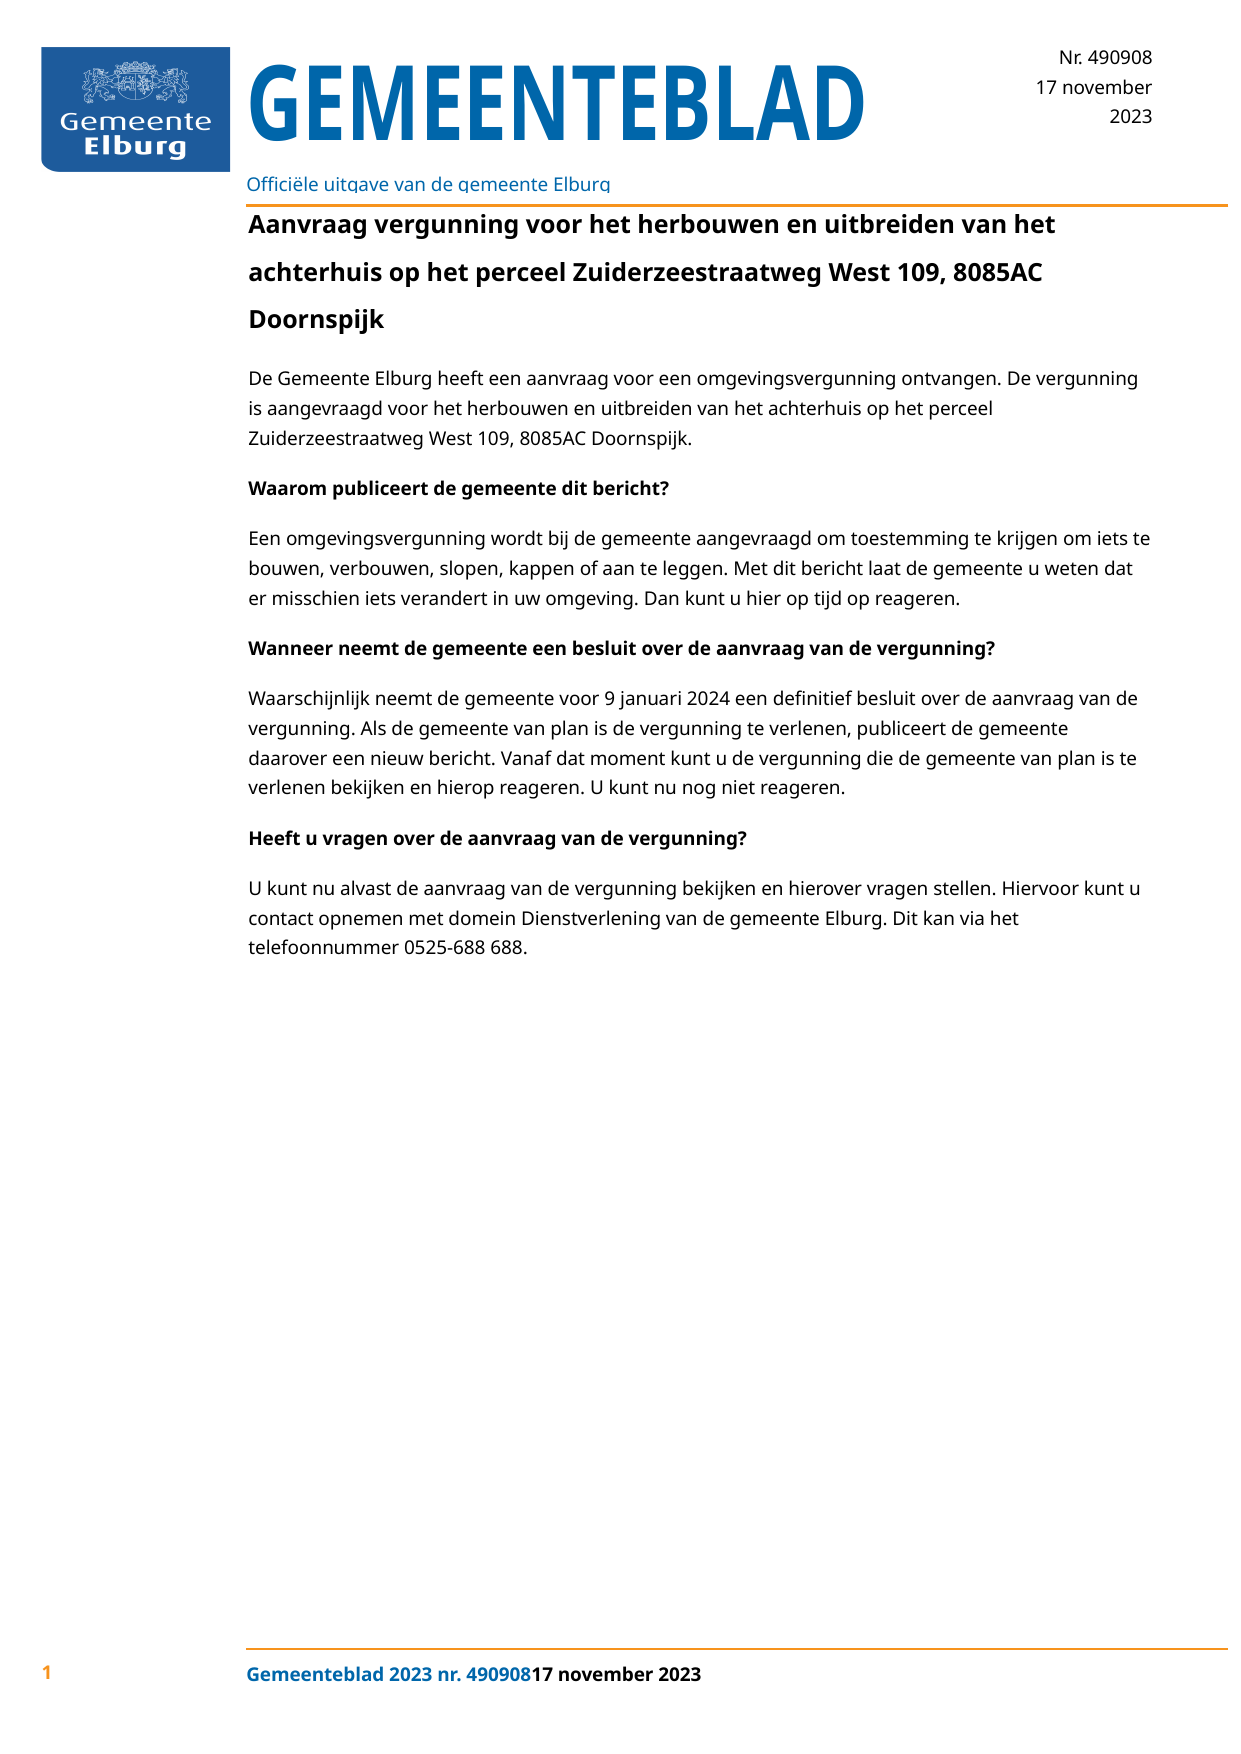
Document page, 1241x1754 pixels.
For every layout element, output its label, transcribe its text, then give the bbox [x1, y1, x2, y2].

text Aanvraag vergunning voor het herbouwen en uitbreiden van het achterhuis op het perceel Zuiderzeestraatweg West 109, 8085AC Doornspijk [248, 207, 1152, 336]
text Een omgevingsvergunning wordt bij de gemeente aangevraagd om toestemming te krijgen om iets te bouwen, verbouwen, slopen, kappen of aan te leggen. Met dit bericht laat de gemeente u weten dat er misschien iets verandert in uw omgeving. Dan kunt u hier op tijd op reageren. [248, 526, 1152, 610]
text Waarom publiceert de gemeente dit bericht? [248, 475, 1152, 501]
text Waarschijnlijk neemt de gemeente voor 9 januari 2024 een definitief besluit over de aanvraag van de vergunning. Als de gemeente van plan is de vergunning te verlenen, publiceert de gemeente daarover een nieuw bericht. Vanaf dat moment kunt u de vergunning die de gemeente van plan is te verlenen bekijken en hierop reageren. U kunt nu nog niet reageren. [248, 686, 1152, 800]
text De Gemeente Elburg heeft een aanvraag voor een omgevingsvergunning ontvangen. De vergunning is aangevraagd voor het herbouwen en uitbreiden van het achterhuis op het perceel Zuiderzeestraatweg West 109, 8085AC Doornspijk. [248, 366, 1152, 450]
text U kunt nu alvast de aanvraag van de vergunning bekijken en hierover vragen stellen. Hiervoor kunt u contact opnemen met domein Dienstverlening van de gemeente Elburg. Dit kan via het telefoonnummer 0525-688 688. [248, 875, 1152, 960]
text Heeft u vragen over de aanvraag van de vergunning? [248, 825, 1152, 850]
text Wanneer neemt de gemeente een besluit over de aanvraag van de vergunning? [248, 635, 1152, 661]
picture [41, 47, 231, 172]
